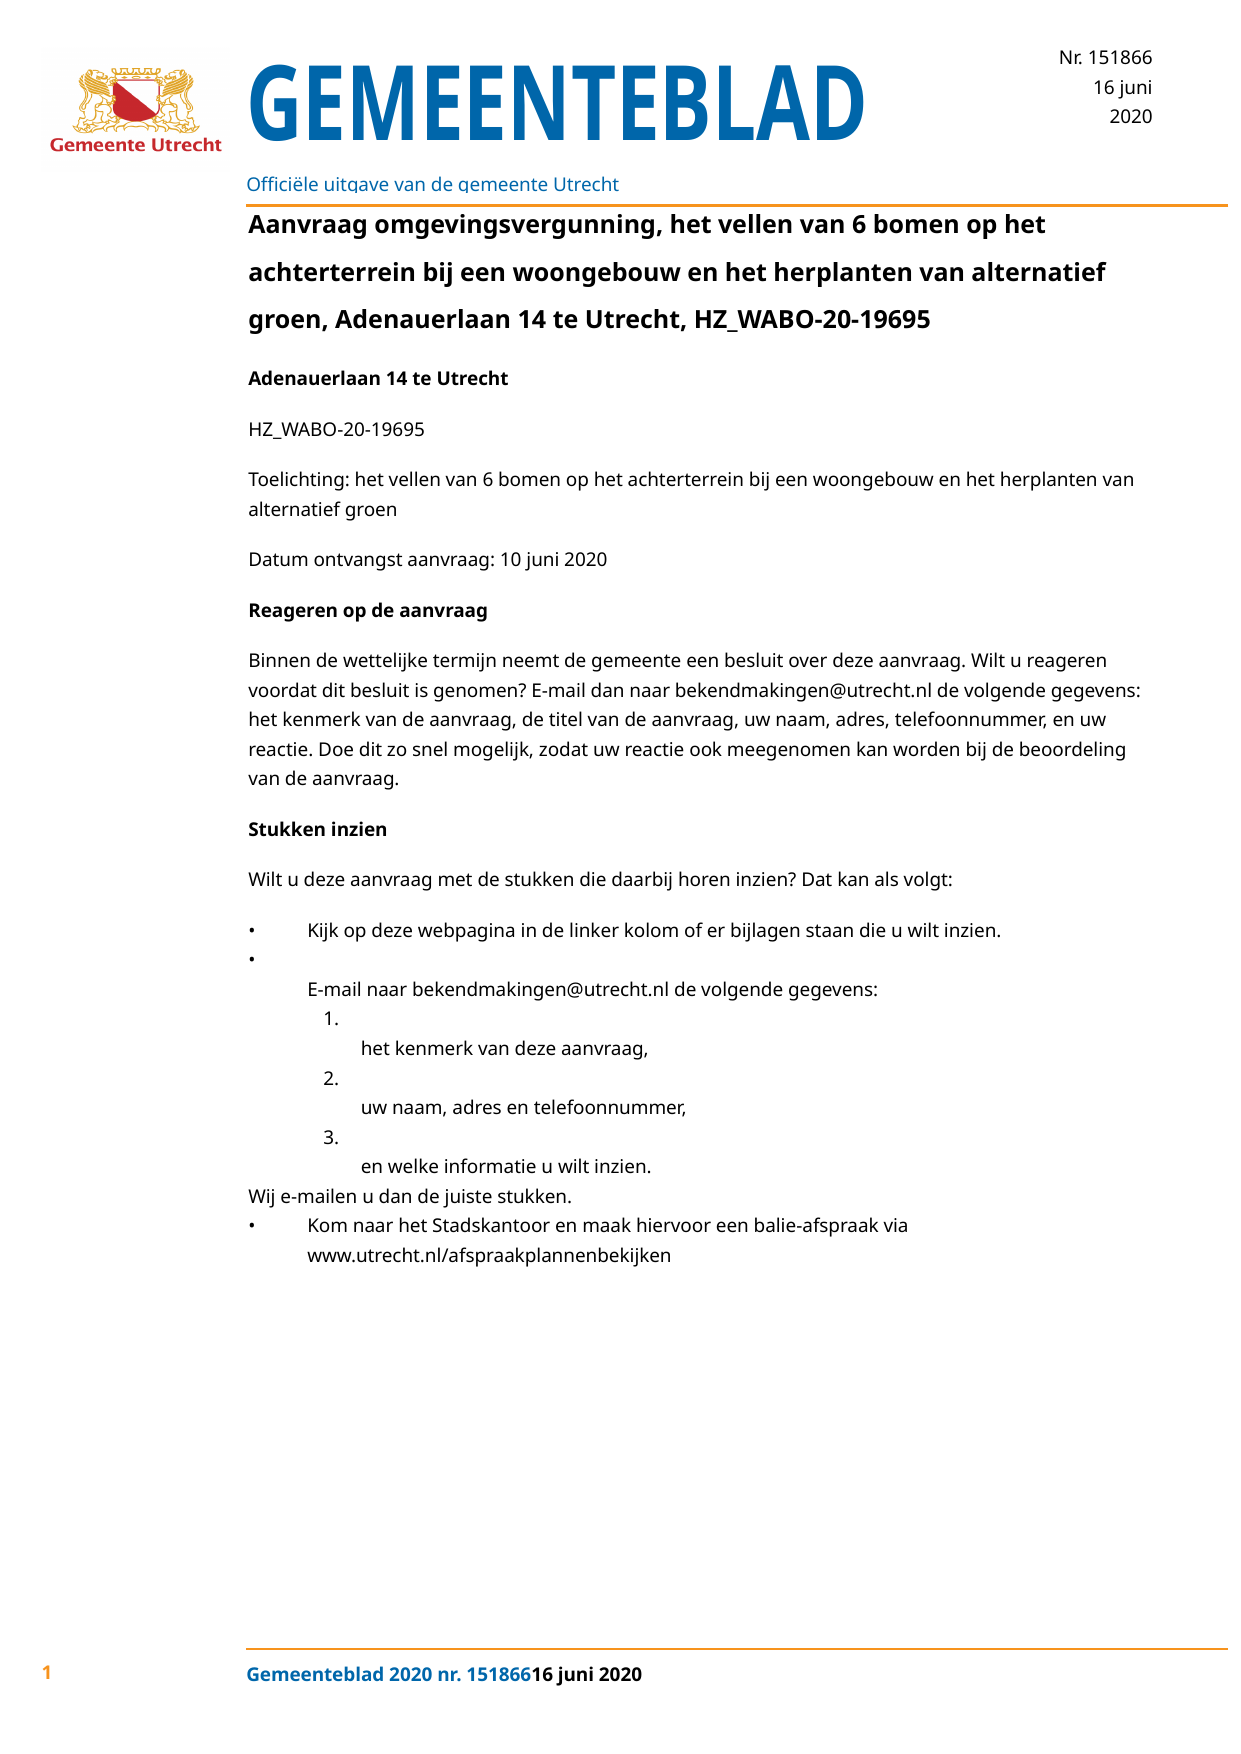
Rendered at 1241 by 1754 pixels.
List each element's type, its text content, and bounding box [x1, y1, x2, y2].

list Kijk op deze webpagina in de linker kolom of er bijlagen staan die u wilt inzien. [248, 917, 1152, 942]
text Adenauerlaan 14 te Utrecht [248, 366, 1152, 391]
text HZ_WABO-20-19695 [248, 416, 1152, 442]
list het kenmerk van deze aanvraag, [323, 1035, 1152, 1061]
text Reageren op de aanvraag [248, 597, 1152, 622]
text Wilt u deze aanvraag met de stukken die daarbij horen inzien? Dat kan als volgt: [248, 866, 1152, 892]
picture [41, 47, 231, 172]
list en welke informatie u wilt inzien. [323, 1153, 1152, 1179]
text Toelichting: het vellen van 6 bomen op het achterterrein bij een woongebouw en het herplanten van alternatief groen [248, 466, 1152, 522]
text Stukken inzien [248, 816, 1152, 842]
list uw naam, adres en telefoonnummer, [323, 1094, 1152, 1120]
list Kom naar het Stadskantoor en maak hiervoor een balie-afspraak via www.utrecht.nl/afspraakplannenbekijken [248, 1213, 1152, 1268]
text Binnen de wettelijke termijn neemt de gemeente een besluit over deze aanvraag. Wilt u reageren voordat dit besluit is genomen? E-mail dan naar bekendmakingen@utrecht.nl de volgende gegevens: het kenmerk van de aanvraag, de titel van de aanvraag, uw naam, adres, telefoonnummer, en uw reactie. Doe dit zo snel mogelijk, zodat uw reactie ook meegenomen kan worden bij de beoordeling van de aanvraag. [248, 647, 1152, 791]
text Wij e-mailen u dan de juiste stukken. [248, 1183, 1152, 1209]
text Datum ontvangst aanvraag: 10 juni 2020 [248, 546, 1152, 572]
list E-mail naar bekendmakingen@utrecht.nl de volgende gegevens: [248, 976, 1152, 1002]
text Aanvraag omgevingsvergunning, het vellen van 6 bomen op het achterterrein bij een woongebouw en het herplanten van alternatief groen, Adenauerlaan 14 te Utrecht, HZ_WABO-20-19695 [248, 207, 1152, 336]
